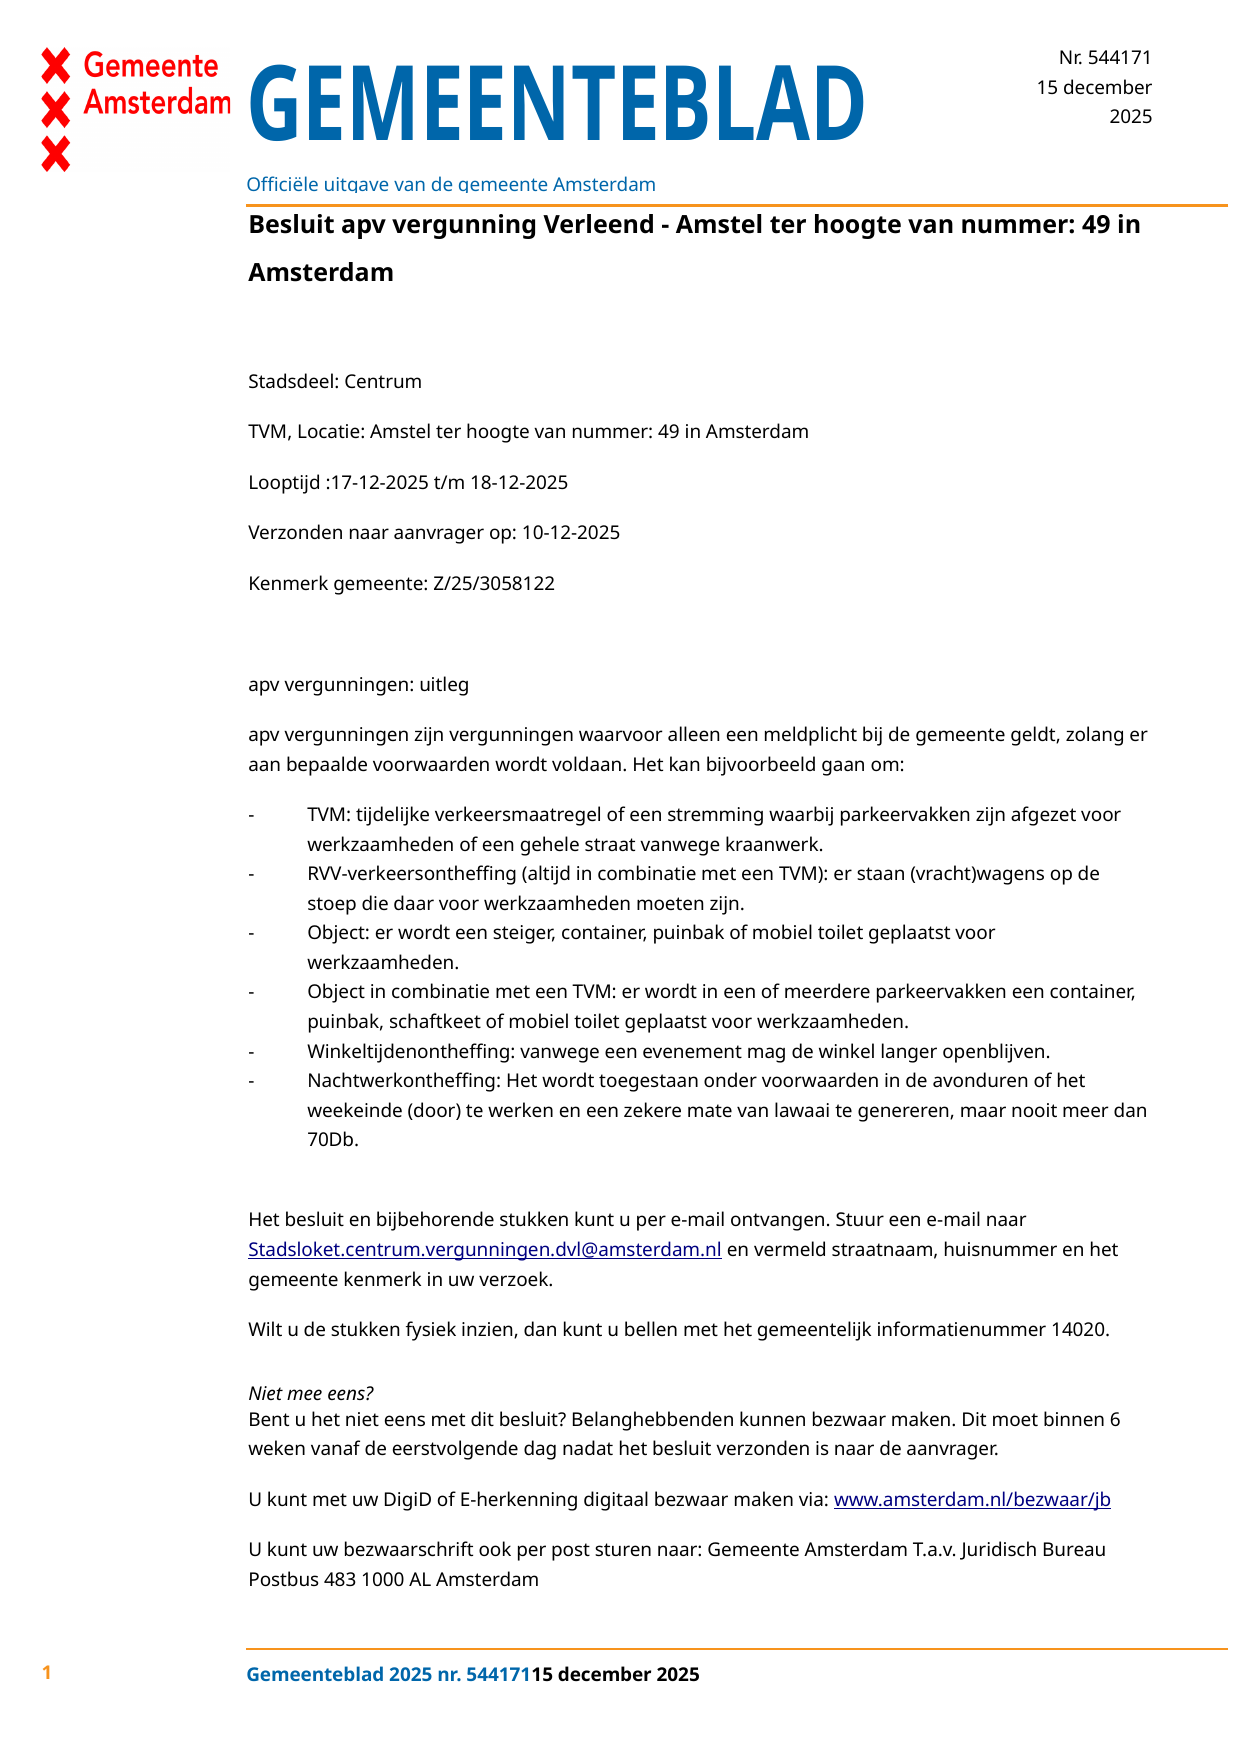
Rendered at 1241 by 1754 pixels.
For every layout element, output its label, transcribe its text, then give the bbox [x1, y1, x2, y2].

text U kunt uw bezwaarschrift ook per post sturen naar: Gemeente Amsterdam T.a.v. Juridisch Bureau Postbus 483 1000 AL Amsterdam [248, 1536, 1152, 1592]
text U kunt met uw DigiD of E-herkenning digitaal bezwaar maken via: www.amsterdam.nl/bezwaar/jb [248, 1486, 1152, 1512]
text apv vergunningen: uitleg [248, 671, 1152, 697]
text Bent u het niet eens met dit besluit? Belanghebbenden kunnen bezwaar maken. Dit moet binnen 6 weken vanaf de eerstvolgende dag nadat het besluit verzonden is naar de aanvrager. [248, 1406, 1152, 1461]
text apv vergunningen zijn vergunningen waarvoor alleen een meldplicht bij de gemeente geldt, zolang er aan bepaalde voorwaarden wordt voldaan. Het kan bijvoorbeeld gaan om: [248, 721, 1152, 777]
text Verzonden naar aanvrager op: 10-12-2025 [248, 519, 1152, 545]
text Looptijd :17-12-2025 t/m 18-12-2025 [248, 469, 1152, 495]
text TVM, Locatie: Amstel ter hoogte van nummer: 49 in Amsterdam [248, 419, 1152, 444]
list Object in combinatie met een TVM: er wordt in een of meerdere parkeervakken een container, puinbak, schaftkeet of mobiel toilet geplaatst voor werkzaamheden. [248, 979, 1152, 1034]
text Stadsdeel: Centrum [248, 368, 1152, 394]
text Kenmerk gemeente: Z/25/3058122 [248, 570, 1152, 596]
list RVV-verkeersontheffing (altijd in combinatie met een TVM): er staan (vracht)wagens op de stoep die daar voor werkzaamheden moeten zijn. [248, 860, 1152, 916]
text Besluit apv vergunning Verleend - Amstel ter hoogte van nummer: 49 in Amsterdam [248, 207, 1152, 288]
text Niet mee eens? [248, 1380, 1152, 1406]
list Nachtwerkontheffing: Het wordt toegestaan onder voorwaarden in de avonduren of het weekeinde (door) te werken en een zekere mate van lawaai te genereren, maar nooit meer dan 70Db. [248, 1067, 1152, 1152]
list Winkeltijdenontheffing: vanwege een evenement mag de winkel langer openblijven. [248, 1038, 1152, 1064]
list TVM: tijdelijke verkeersmaatregel of een stremming waarbij parkeervakken zijn afgezet voor werkzaamheden of een gehele straat vanwege kraanwerk. [248, 801, 1152, 857]
text Het besluit en bijbehorende stukken kunt u per e-mail ontvangen. Stuur een e-mail naar Stadsloket.centrum.vergunningen.dvl@amsterdam.nl en vermeld straatnaam, huisnummer en het gemeente kenmerk in uw verzoek. [248, 1207, 1152, 1292]
picture [41, 47, 231, 172]
text Wilt u de stukken fysiek inzien, dan kunt u bellen met het gemeentelijk informatienummer 14020. [248, 1316, 1152, 1342]
list Object: er wordt een steiger, container, puinbak of mobiel toilet geplaatst voor werkzaamheden. [248, 919, 1152, 975]
